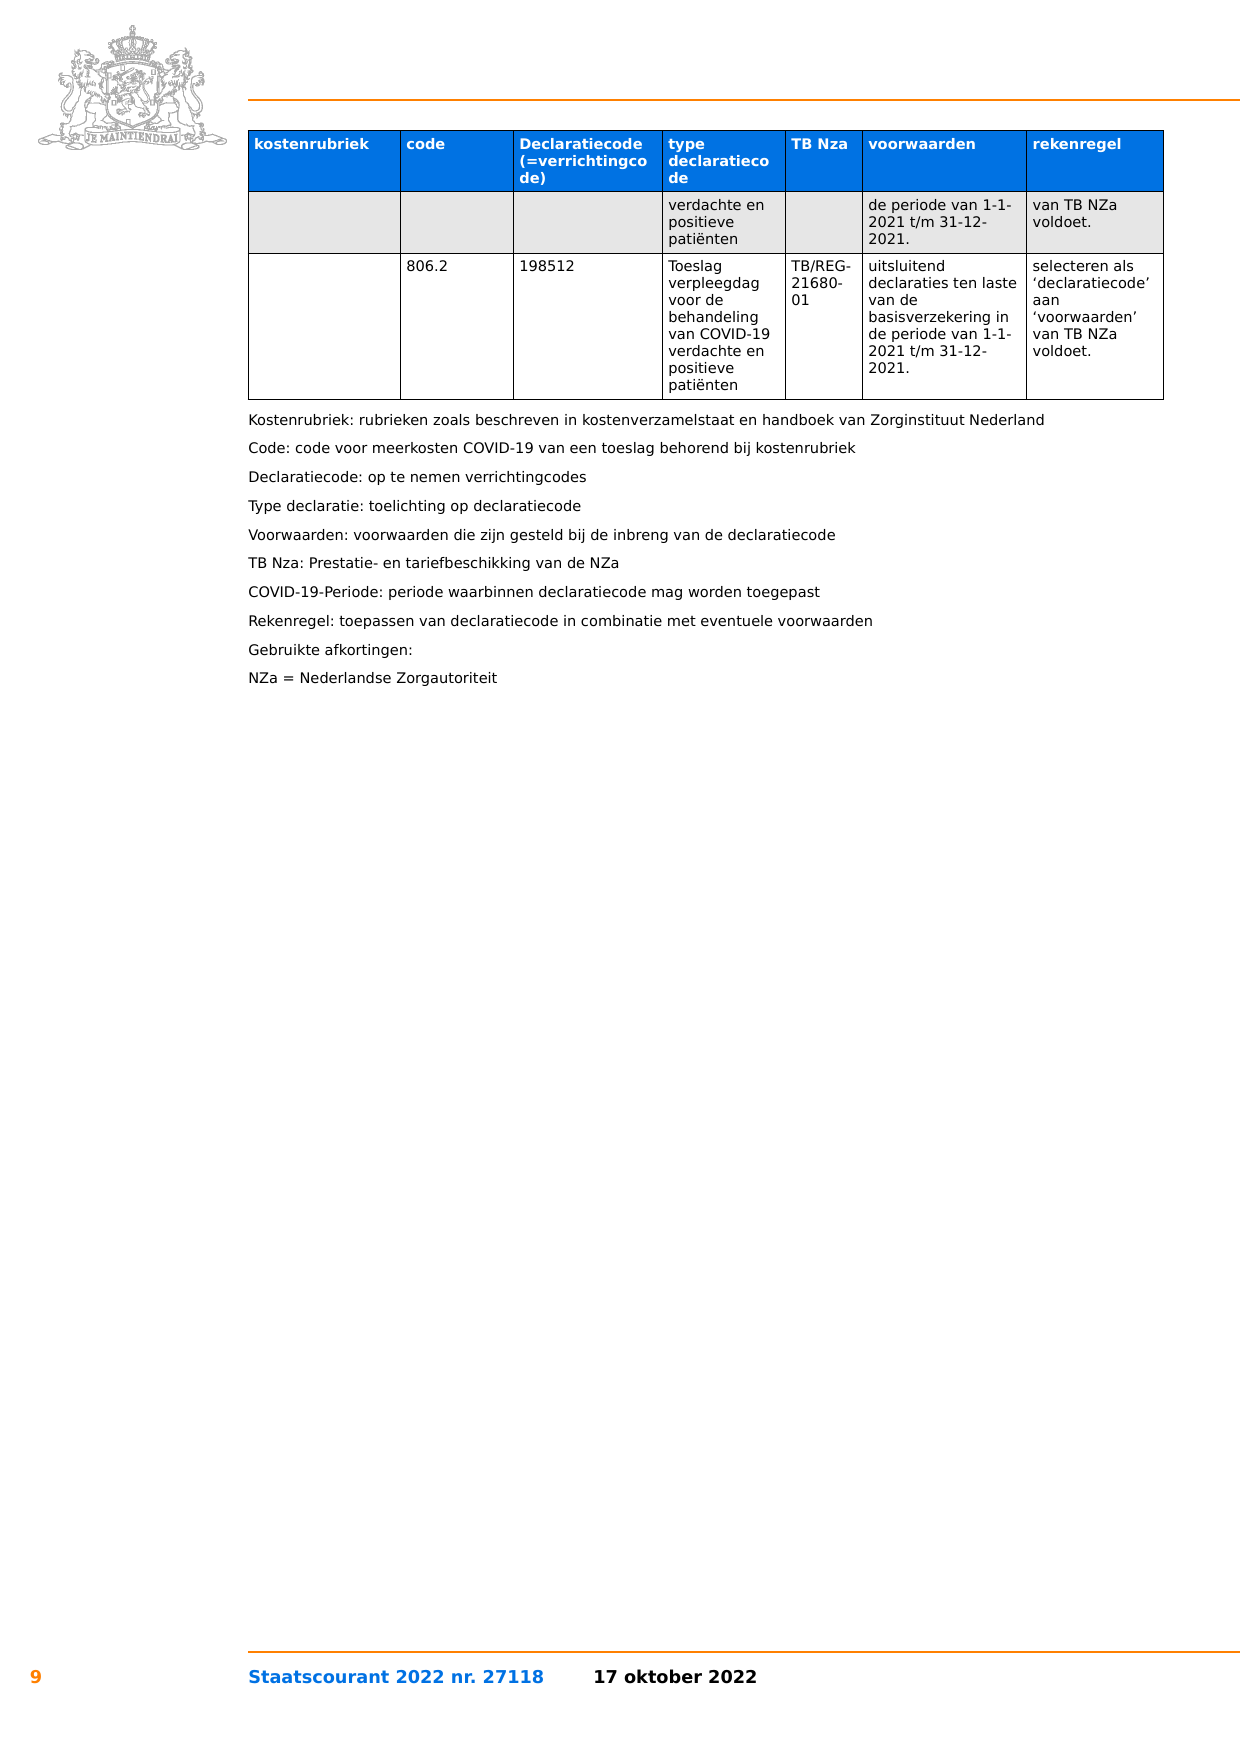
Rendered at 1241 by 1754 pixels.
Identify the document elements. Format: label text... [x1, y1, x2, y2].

table_cell Toeslag verpleegdag voor de behandeling van COVID-19 verdachte en positieve patiënten [663, 254, 785, 399]
table_cell [249, 192, 400, 253]
table_cell [514, 192, 662, 253]
table_header TB Nza [786, 131, 862, 191]
table_cell van TB NZa voldoet. [1027, 192, 1163, 253]
table_cell [249, 254, 400, 399]
table_header voorwaarden [863, 131, 1026, 191]
table_cell verdachte en positieve patiënten [663, 192, 785, 253]
table_cell [401, 192, 513, 253]
table_cell [786, 192, 862, 253]
table_cell de periode van 1-1-2021 t/m 31-12-2021. [863, 192, 1026, 253]
picture [38, 25, 227, 150]
table_header code [401, 131, 513, 191]
table_header kostenrubriek [249, 131, 400, 191]
table_cell 198512 [514, 254, 662, 399]
table_cell Kostenrubriek: rubrieken zoals beschreven in kostenverzamelstaat en handboek van Zorginstituut Nederland Code: code voor meerkosten COVID-19 van een toeslag behorend bij kostenrubriek Declaratiecode: op te nemen verrichtingcodes Type declaratie: toelichting op declaratiecode Voorwaarden: voorwaarden die zijn gesteld bij de inbreng van de declaratiecode TB Nza: Prestatie- en tariefbeschikking van de NZa COVID-19-Periode: periode waarbinnen declaratiecode mag worden toegepast Rekenregel: toepassen van declaratiecode in combinatie met eventuele voorwaarden Gebruikte afkortingen: NZa = Nederlandse Zorgautoriteit [248, 400, 1163, 687]
table_cell 806.2 [401, 254, 513, 399]
table_header type declaratiecode [663, 131, 785, 191]
table_cell TB/REG-21680-01 [786, 254, 862, 399]
table_cell selecteren als ‘declaratiecode’ aan ‘voorwaarden’ van TB NZa voldoet. [1027, 254, 1163, 399]
table_cell uitsluitend declaraties ten laste van de basisverzekering in de periode van 1-1-2021 t/m 31-12-2021. [863, 254, 1026, 399]
table_header rekenregel [1027, 131, 1163, 191]
table_header Declaratiecode (=verrichtingcode) [514, 131, 662, 191]
